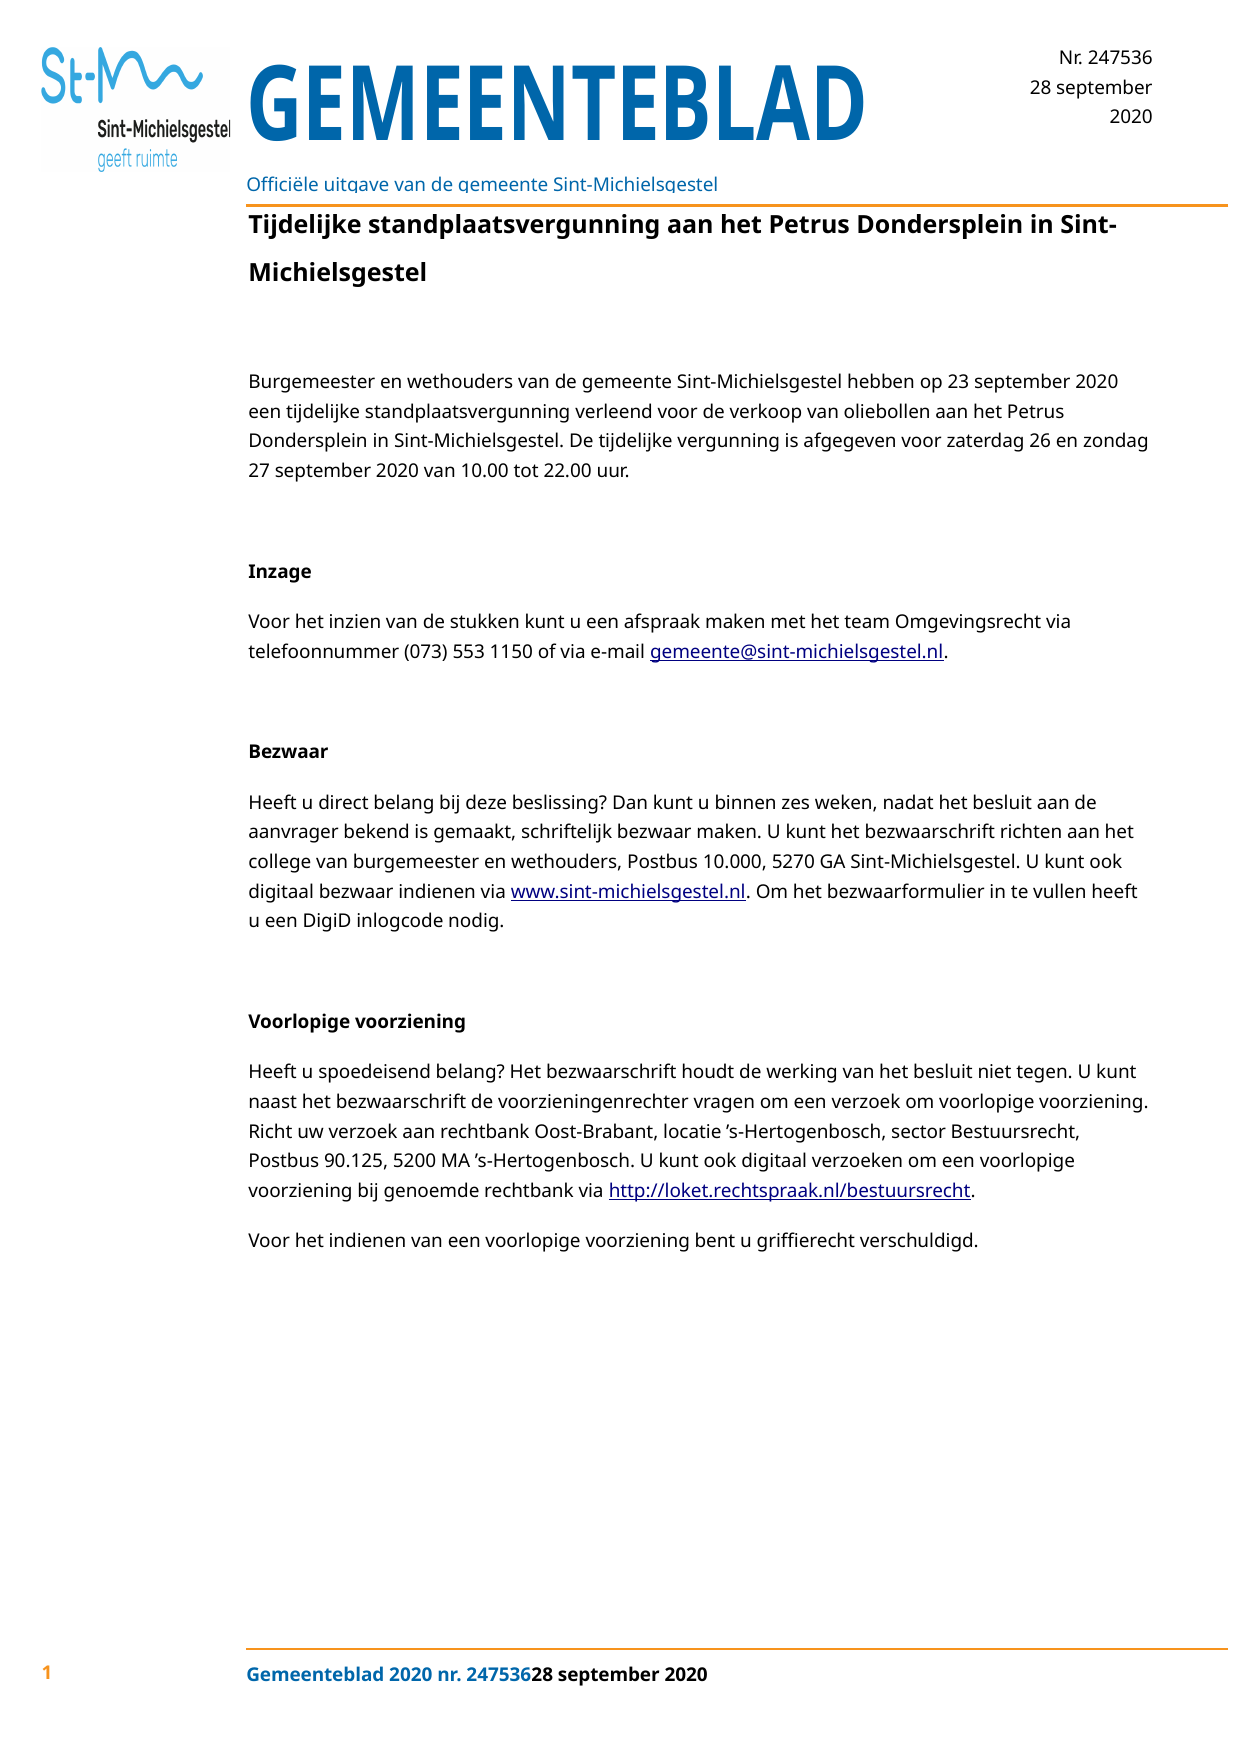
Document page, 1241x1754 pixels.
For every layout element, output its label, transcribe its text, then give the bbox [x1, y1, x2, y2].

text Inzage [248, 558, 1152, 584]
text Heeft u direct belang bij deze beslissing? Dan kunt u binnen zes weken, nadat het besluit aan de aanvrager bekend is gemaakt, schriftelijk bezwaar maken. U kunt het bezwaarschrift richten aan het college van burgemeester en wethouders, Postbus 10.000, 5270 GA Sint-Michielsgestel. U kunt ook digitaal bezwaar indienen via www.sint-michielsgestel.nl. Om het bezwaarformulier in te vullen heeft u een DigiD inlogcode nodig. [248, 789, 1152, 933]
picture [41, 47, 231, 172]
text Voorlopige voorziening [248, 1008, 1152, 1034]
text Voor het inzien van de stukken kunt u een afspraak maken met het team Omgevingsrecht via telefoonnummer (073) 553 1150 of via e-mail gemeente@sint-michielsgestel.nl. [248, 608, 1152, 664]
text Tijdelijke standplaatsvergunning aan het Petrus Dondersplein in Sint-Michielsgestel [248, 207, 1152, 288]
text Heeft u spoedeisend belang? Het bezwaarschrift houdt de werking van het besluit niet tegen. U kunt naast het bezwaarschrift de voorzieningenrechter vragen om een verzoek om voorlopige voorziening. Richt uw verzoek aan rechtbank Oost-Brabant, locatie ’s-Hertogenbosch, sector Bestuursrecht, Postbus 90.125, 5200 MA ’s-Hertogenbosch. U kunt ook digitaal verzoeken om een voorlopige voorziening bij genoemde rechtbank via http://loket.rechtspraak.nl/bestuursrecht. [248, 1059, 1152, 1203]
text Voor het indienen van een voorlopige voorziening bent u griffierecht verschuldigd. [248, 1227, 1152, 1253]
text Bezwaar [248, 739, 1152, 764]
text Burgemeester en wethouders van de gemeente Sint-Michielsgestel hebben op 23 september 2020 een tijdelijke standplaatsvergunning verleend voor de verkoop van oliebollen aan het Petrus Dondersplein in Sint-Michielsgestel. De tijdelijke vergunning is afgegeven voor zaterdag 26 en zondag 27 september 2020 van 10.00 tot 22.00 uur. [248, 368, 1152, 483]
